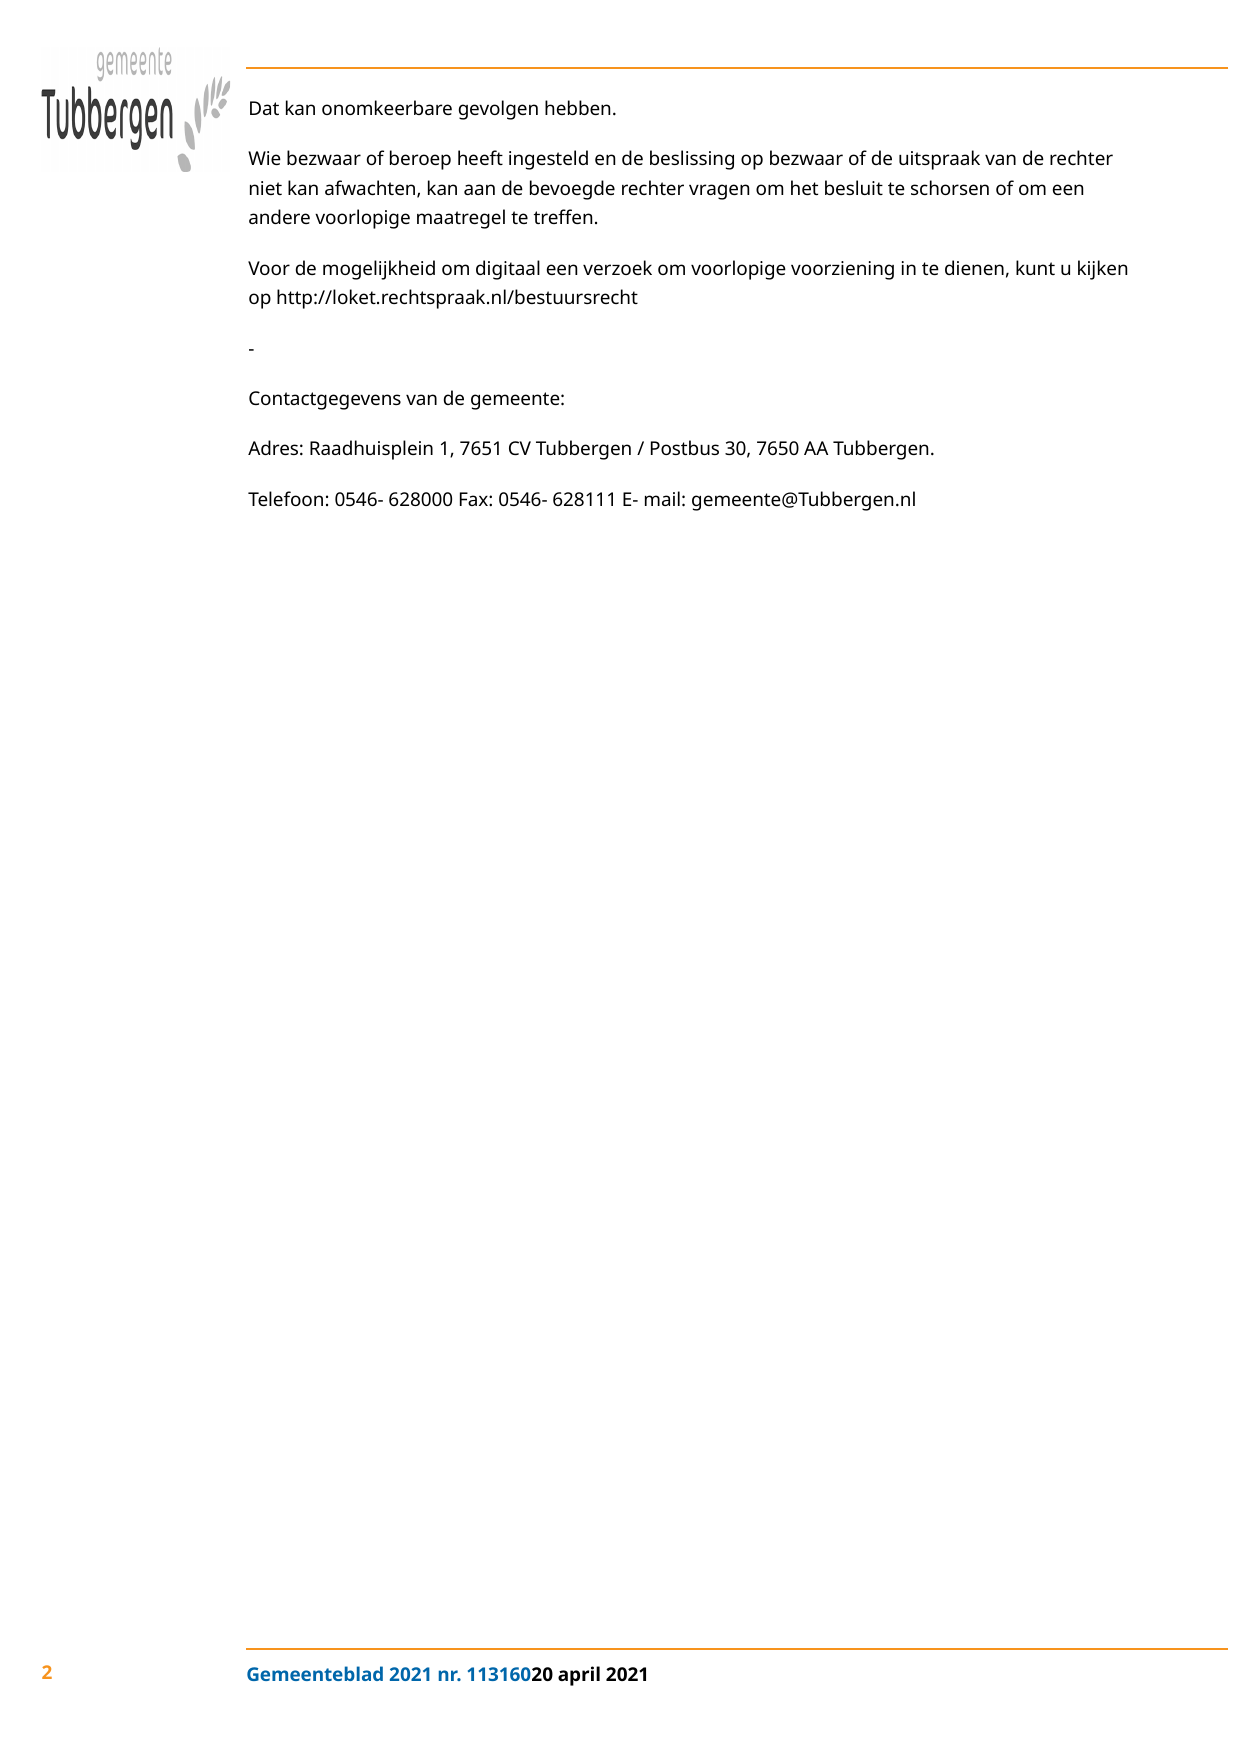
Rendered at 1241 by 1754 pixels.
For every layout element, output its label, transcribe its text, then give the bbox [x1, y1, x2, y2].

text Adres: Raadhuisplein 1, 7651 CV Tubbergen / Postbus 30, 7650 AA Tubbergen. [248, 436, 1152, 461]
text Wie bezwaar of beroep heeft ingesteld en de beslissing op bezwaar of de uitspraak van de rechter niet kan afwachten, kan aan de bevoegde rechter vragen om het besluit te schorsen of om een andere voorlopige maatregel te treffen. [248, 145, 1152, 230]
picture [41, 47, 231, 172]
text Dat kan onomkeerbare gevolgen hebben. [248, 95, 1152, 121]
text Contactgegevens van de gemeente: [248, 385, 1152, 411]
text - [248, 335, 1152, 361]
text Voor de mogelijkheid om digitaal een verzoek om voorlopige voorziening in te dienen, kunt u kijken op http://loket.rechtspraak.nl/bestuursrecht [248, 255, 1152, 310]
text Telefoon: 0546- 628000 Fax: 0546- 628111 E- mail: gemeente@Tubbergen.nl [248, 486, 1152, 512]
